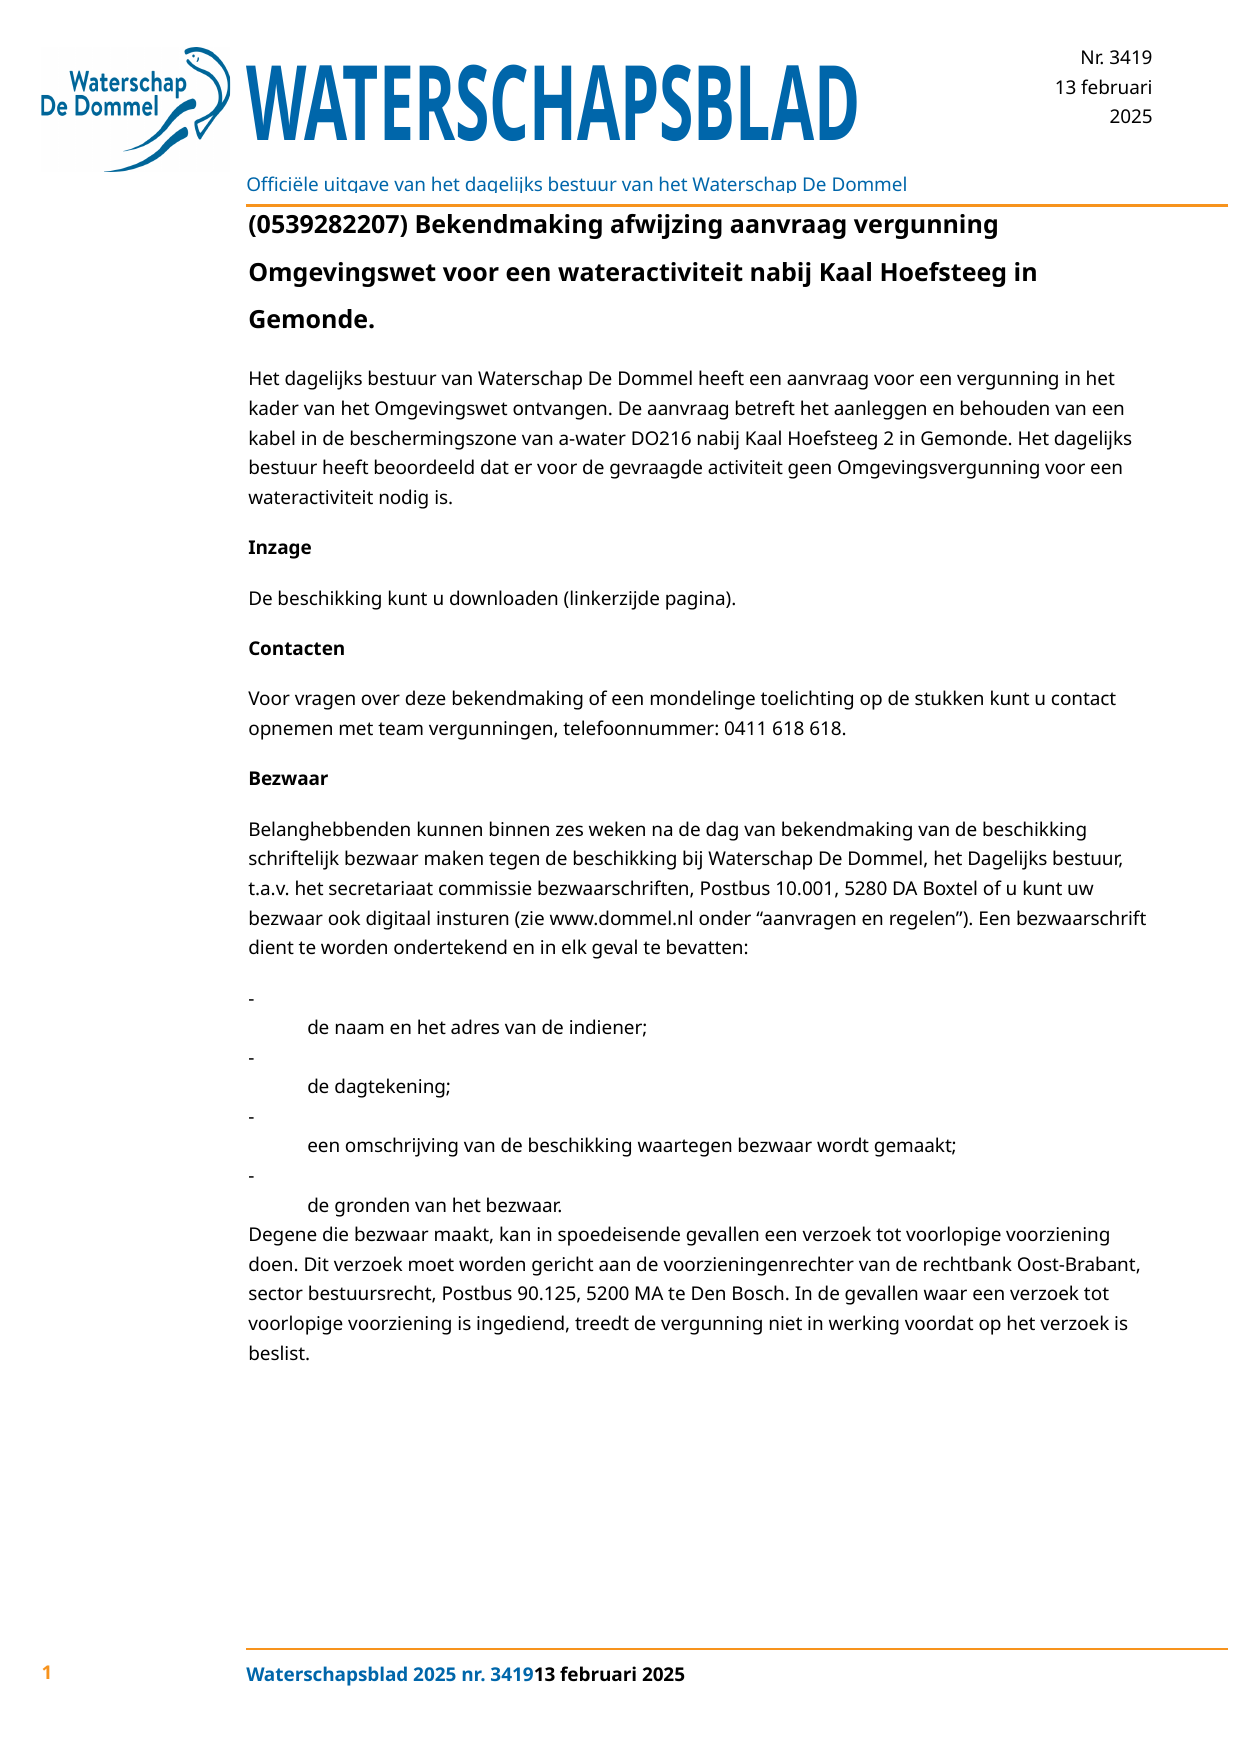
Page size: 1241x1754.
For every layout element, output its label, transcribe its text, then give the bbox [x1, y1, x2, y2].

text Belanghebbenden kunnen binnen zes weken na de dag van bekendmaking van de beschikking schriftelijk bezwaar maken tegen de beschikking bij Waterschap De Dommel, het Dagelijks bestuur, t.a.v. het secretariaat commissie bezwaarschriften, Postbus 10.001, 5280 DA Boxtel of u kunt uw bezwaar ook digitaal insturen (zie www.dommel.nl onder “aanvragen en regelen”). Een bezwaarschrift dient te worden ondertekend en in elk geval te bevatten: [248, 816, 1152, 960]
text Het dagelijks bestuur van Waterschap De Dommel heeft een aanvraag voor een vergunning in het kader van het Omgevingswet ontvangen. De aanvraag betreft het aanleggen en behouden van een kabel in de beschermingszone van a-water DO216 nabij Kaal Hoefsteeg 2 in Gemonde. Het dagelijks bestuur heeft beoordeeld dat er voor de gevraagde activiteit geen Omgevingsvergunning voor een wateractiviteit nodig is. [248, 366, 1152, 509]
text (0539282207) Bekendmaking afwijzing aanvraag vergunning Omgevingswet voor een wateractiviteit nabij Kaal Hoefsteeg in Gemonde. [248, 207, 1152, 336]
list een omschrijving van de beschikking waartegen bezwaar wordt gemaakt; [248, 1133, 1152, 1158]
list de dagtekening; [248, 1073, 1152, 1099]
list de naam en het adres van de indiener; [248, 1014, 1152, 1040]
picture [198, 118, 210, 131]
picture [41, 47, 231, 172]
text Bezwaar [248, 766, 1152, 791]
list de gronden van het bezwaar. [248, 1192, 1152, 1217]
text De beschikking kunt u downloaden (linkerzijde pagina). [248, 585, 1152, 610]
text Contacten [248, 635, 1152, 661]
text Voor vragen over deze bekendmaking of een mondelinge toelichting op de stukken kunt u contact opnemen met team vergunningen, telefoonnummer: 0411 618 618. [248, 686, 1152, 741]
text Degene die bezwaar maakt, kan in spoedeisende gevallen een verzoek tot voorlopige voorziening doen. Dit verzoek moet worden gericht aan de voorzieningenrechter van de rechtbank Oost-Brabant, sector bestuursrecht, Postbus 90.125, 5200 MA te Den Bosch. In de gevallen waar een verzoek tot voorlopige voorziening is ingediend, treedt de vergunning niet in werking voordat op het verzoek is beslist. [248, 1221, 1152, 1365]
picture [45, 99, 51, 111]
text Inzage [248, 534, 1152, 560]
picture [204, 47, 231, 76]
